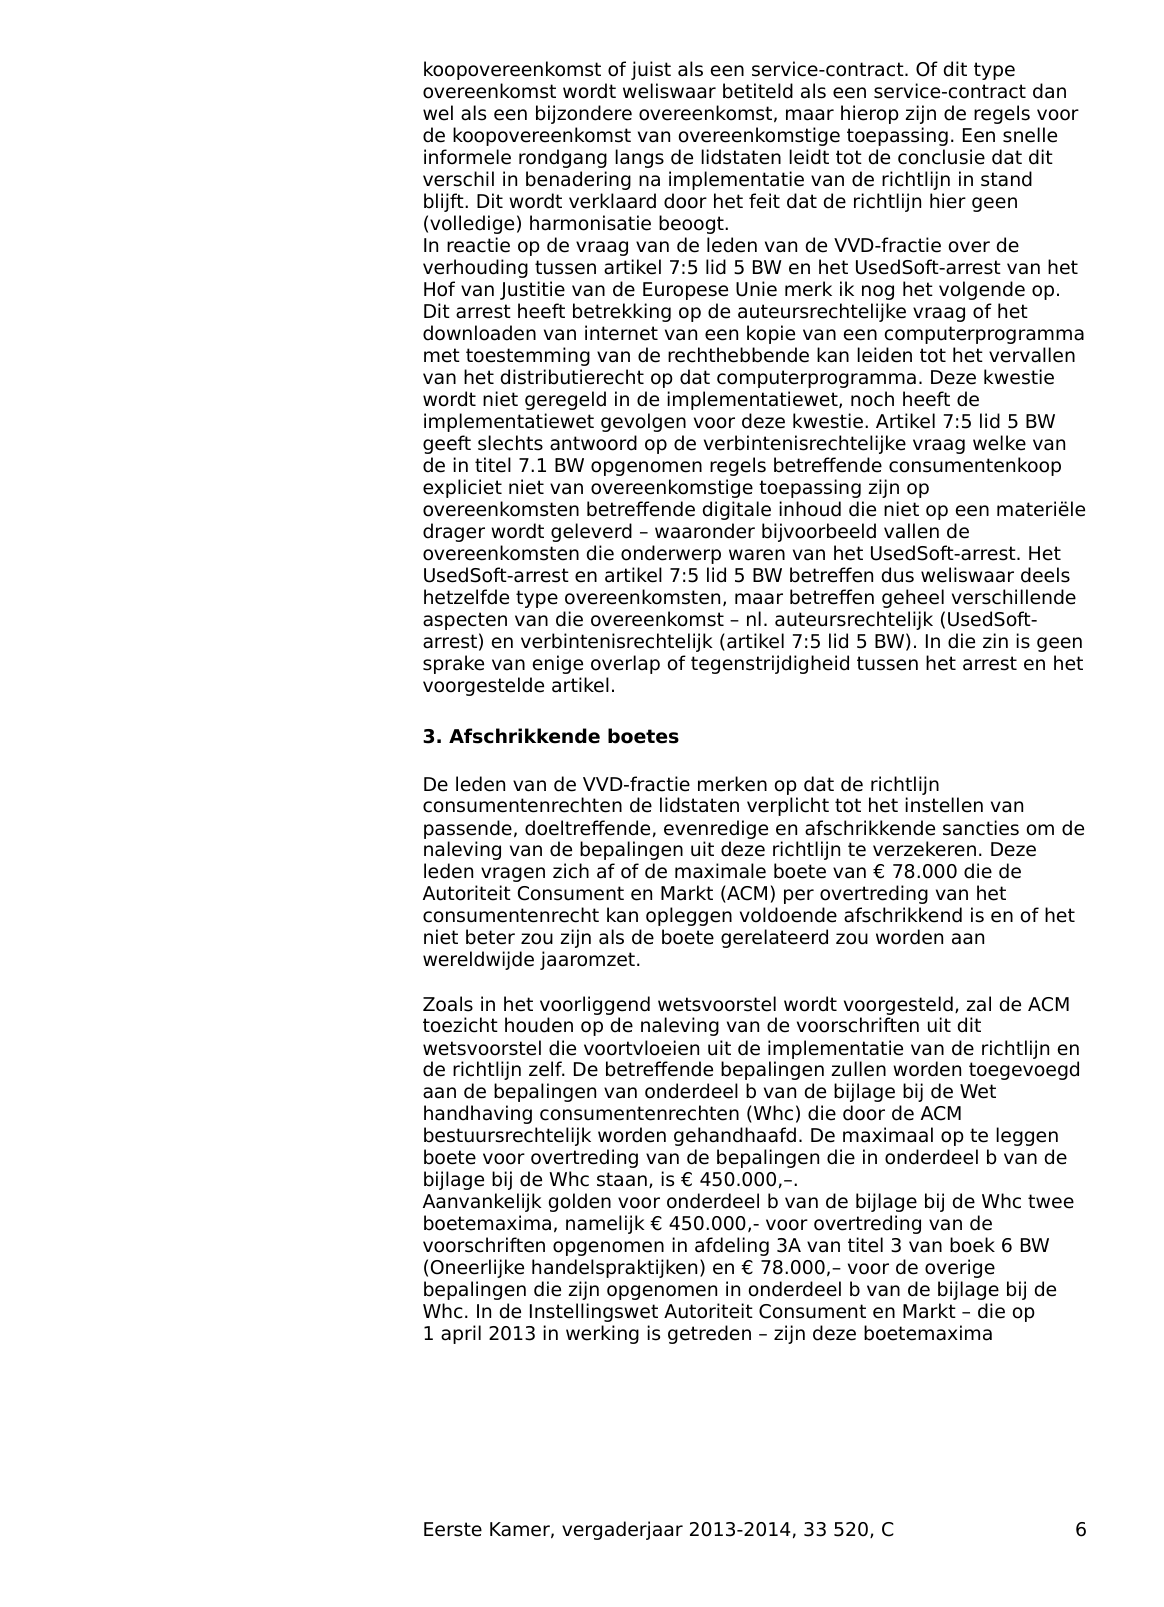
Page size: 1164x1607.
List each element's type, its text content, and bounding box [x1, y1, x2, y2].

text koopovereenkomst of juist als een service-contract. Of dit type overeenkomst wordt weliswaar betiteld als een service-contract dan wel als een bijzondere overeenkomst, maar hierop zijn de regels voor de koopovereenkomst van overeenkomstige toepassing. Een snelle informele rondgang langs de lidstaten leidt tot de conclusie dat dit verschil in benadering na implementatie van de richtlijn in stand blijft. Dit wordt verklaard door het feit dat de richtlijn hier geen (volledige) harmonisatie beoogt. [422, 59, 1087, 235]
text Zoals in het voorliggend wetsvoorstel wordt voorgesteld, zal de ACM toezicht houden op de naleving van de voorschriften uit dit wetsvoorstel die voortvloeien uit de implementatie van de richtlijn en de richtlijn zelf. De betreffende bepalingen zullen worden toegevoegd aan de bepalingen van onderdeel b van de bijlage bij de Wet handhaving consumentenrechten (Whc) die door de ACM bestuursrechtelijk worden gehandhaafd. De maximaal op te leggen boete voor overtreding van de bepalingen die in onderdeel b van de bijlage bij de Whc staan, is € 450.000,–. [422, 993, 1087, 1191]
subtitle 3. Afschrikkende boetes [422, 726, 1087, 748]
text De leden van de VVD-fractie merken op dat de richtlijn consumentenrechten de lidstaten verplicht tot het instellen van passende, doeltreffende, evenredige en afschrikkende sancties om de naleving van de bepalingen uit deze richtlijn te verzekeren. Deze leden vragen zich af of de maximale boete van € 78.000 die de Autoriteit Consument en Markt (ACM) per overtreding van het consumentenrecht kan opleggen voldoende afschrikkend is en of het niet beter zou zijn als de boete gerelateerd zou worden aan wereldwijde jaaromzet. [422, 773, 1087, 971]
text In reactie op de vraag van de leden van de VVD-fractie over de verhouding tussen artikel 7:5 lid 5 BW en het UsedSoft-arrest van het Hof van Justitie van de Europese Unie merk ik nog het volgende op. Dit arrest heeft betrekking op de auteursrechtelijke vraag of het downloaden van internet van een kopie van een computerprogramma met toestemming van de rechthebbende kan leiden tot het vervallen van het distributierecht op dat computerprogramma. Deze kwestie wordt niet geregeld in de implementatiewet, noch heeft de implementatiewet gevolgen voor deze kwestie. Artikel 7:5 lid 5 BW geeft slechts antwoord op de verbintenisrechtelijke vraag welke van de in titel 7.1 BW opgenomen regels betreffende consumentenkoop expliciet niet van overeenkomstige toepassing zijn op overeenkomsten betreffende digitale inhoud die niet op een materiële drager wordt geleverd – waaronder bijvoorbeeld vallen de overeenkomsten die onderwerp waren van het UsedSoft-arrest. Het UsedSoft-arrest en artikel 7:5 lid 5 BW betreffen dus weliswaar deels hetzelfde type overeenkomsten, maar betreffen geheel verschillende aspecten van die overeenkomst – nl. auteursrechtelijk (UsedSoft-arrest) en verbintenisrechtelijk (artikel 7:5 lid 5 BW). In die zin is geen sprake van enige overlap of tegenstrijdigheid tussen het arrest en het voorgestelde artikel. [422, 235, 1087, 696]
text Aanvankelijk golden voor onderdeel b van de bijlage bij de Whc twee boetemaxima, namelijk € 450.000,- voor overtreding van de voorschriften opgenomen in afdeling 3A van titel 3 van boek 6 BW (Oneerlijke handelspraktijken) en € 78.000,– voor de overige bepalingen die zijn opgenomen in onderdeel b van de bijlage bij de Whc. In de Instellingswet Autoriteit Consument en Markt – die op 1 april 2013 in werking is getreden – zijn deze boetemaxima [422, 1191, 1087, 1345]
